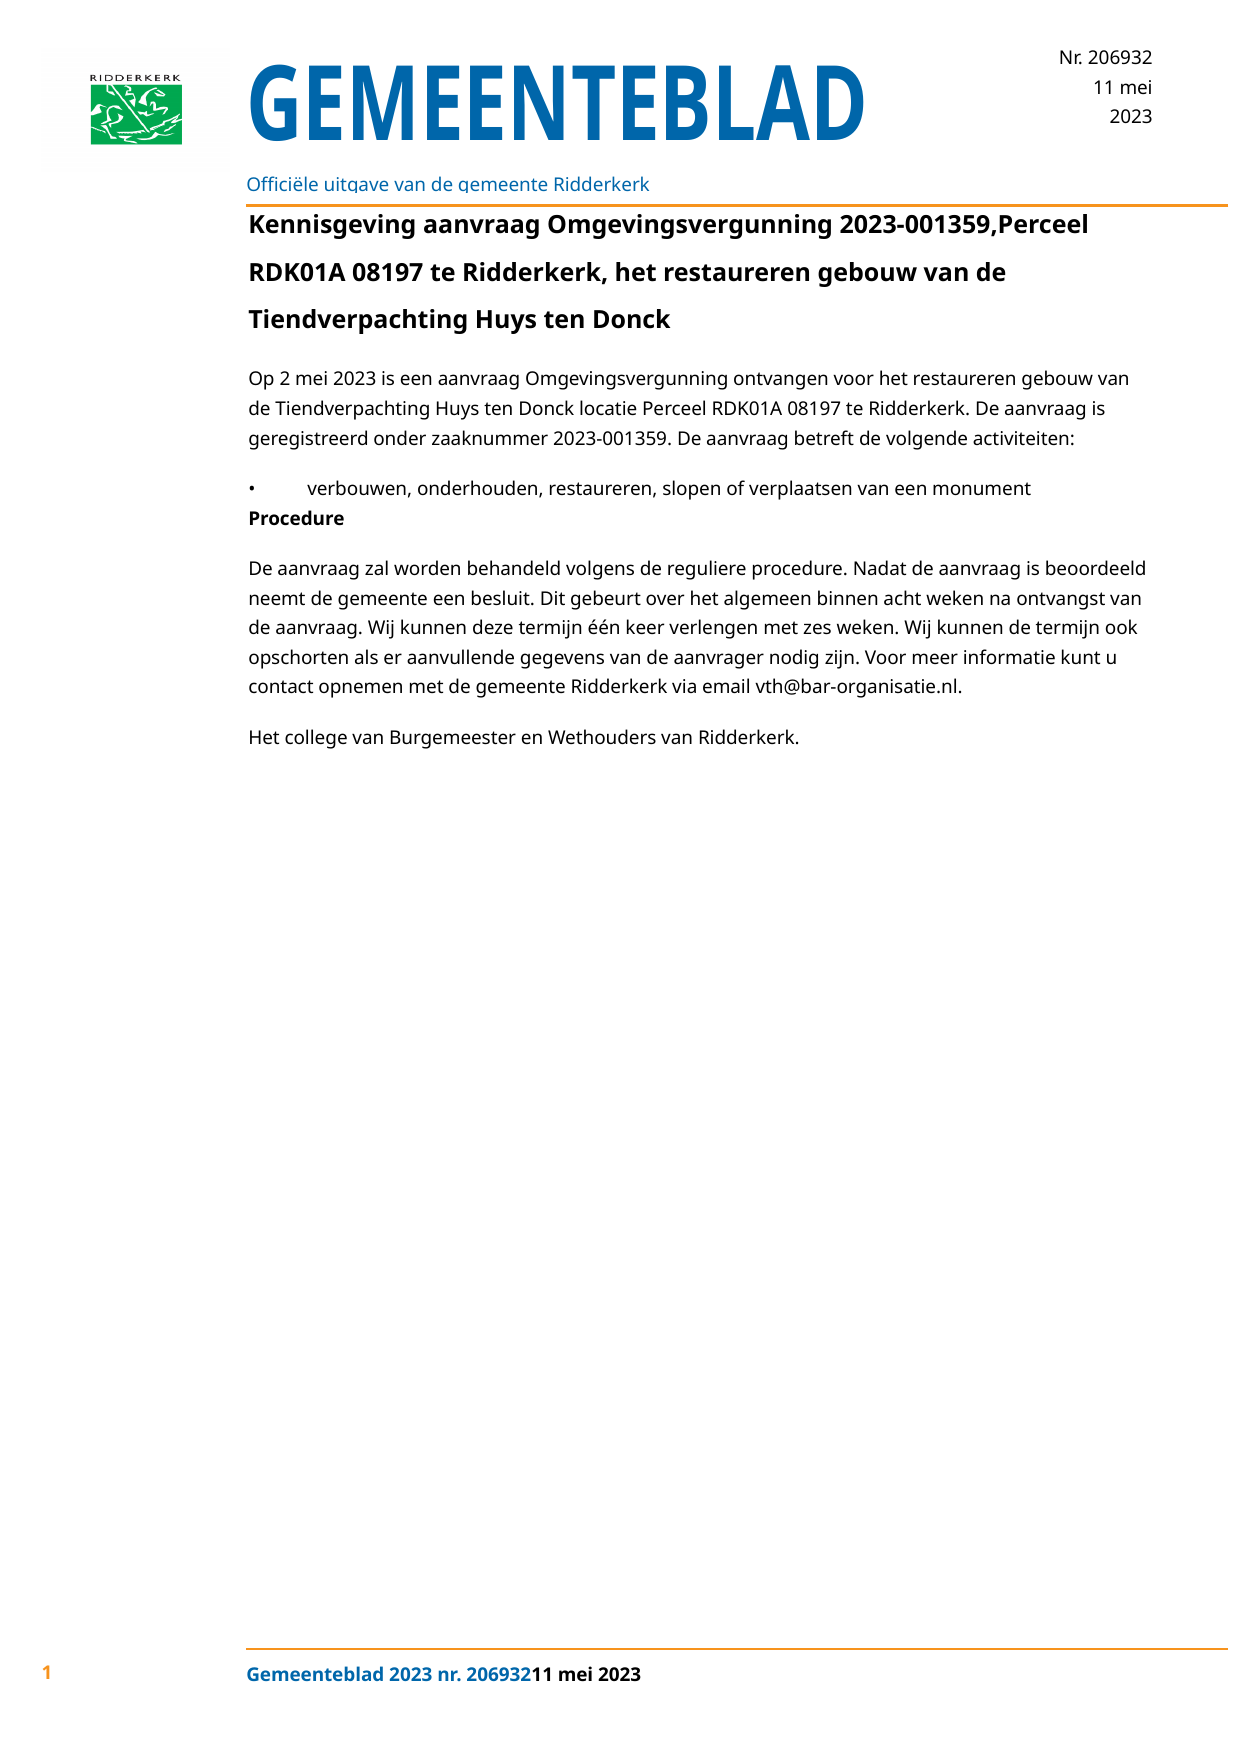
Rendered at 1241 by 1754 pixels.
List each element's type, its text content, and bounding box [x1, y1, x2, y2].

list verbouwen, onderhouden, restaureren, slopen of verplaatsen van een monument [248, 475, 1152, 501]
picture [41, 47, 231, 172]
text Op 2 mei 2023 is een aanvraag Omgevingsvergunning ontvangen voor het restaureren gebouw van de Tiendverpachting Huys ten Donck locatie Perceel RDK01A 08197 te Ridderkerk. De aanvraag is geregistreerd onder zaaknummer 2023-001359. De aanvraag betreft de volgende activiteiten: [248, 366, 1152, 450]
text Kennisgeving aanvraag Omgevingsvergunning 2023-001359,Perceel RDK01A 08197 te Ridderkerk, het restaureren gebouw van de Tiendverpachting Huys ten Donck [248, 207, 1152, 336]
text Procedure [248, 505, 1152, 530]
text De aanvraag zal worden behandeld volgens de reguliere procedure. Nadat de aanvraag is beoordeeld neemt de gemeente een besluit. Dit gebeurt over het algemeen binnen acht weken na ontvangst van de aanvraag. Wij kunnen deze termijn één keer verlengen met zes weken. Wij kunnen de termijn ook opschorten als er aanvullende gegevens van de aanvrager nodig zijn. Voor meer informatie kunt u contact opnemen met de gemeente Ridderkerk via email vth@bar-organisatie.nl. [248, 555, 1152, 699]
text Het college van Burgemeester en Wethouders van Ridderkerk. [248, 724, 1152, 749]
